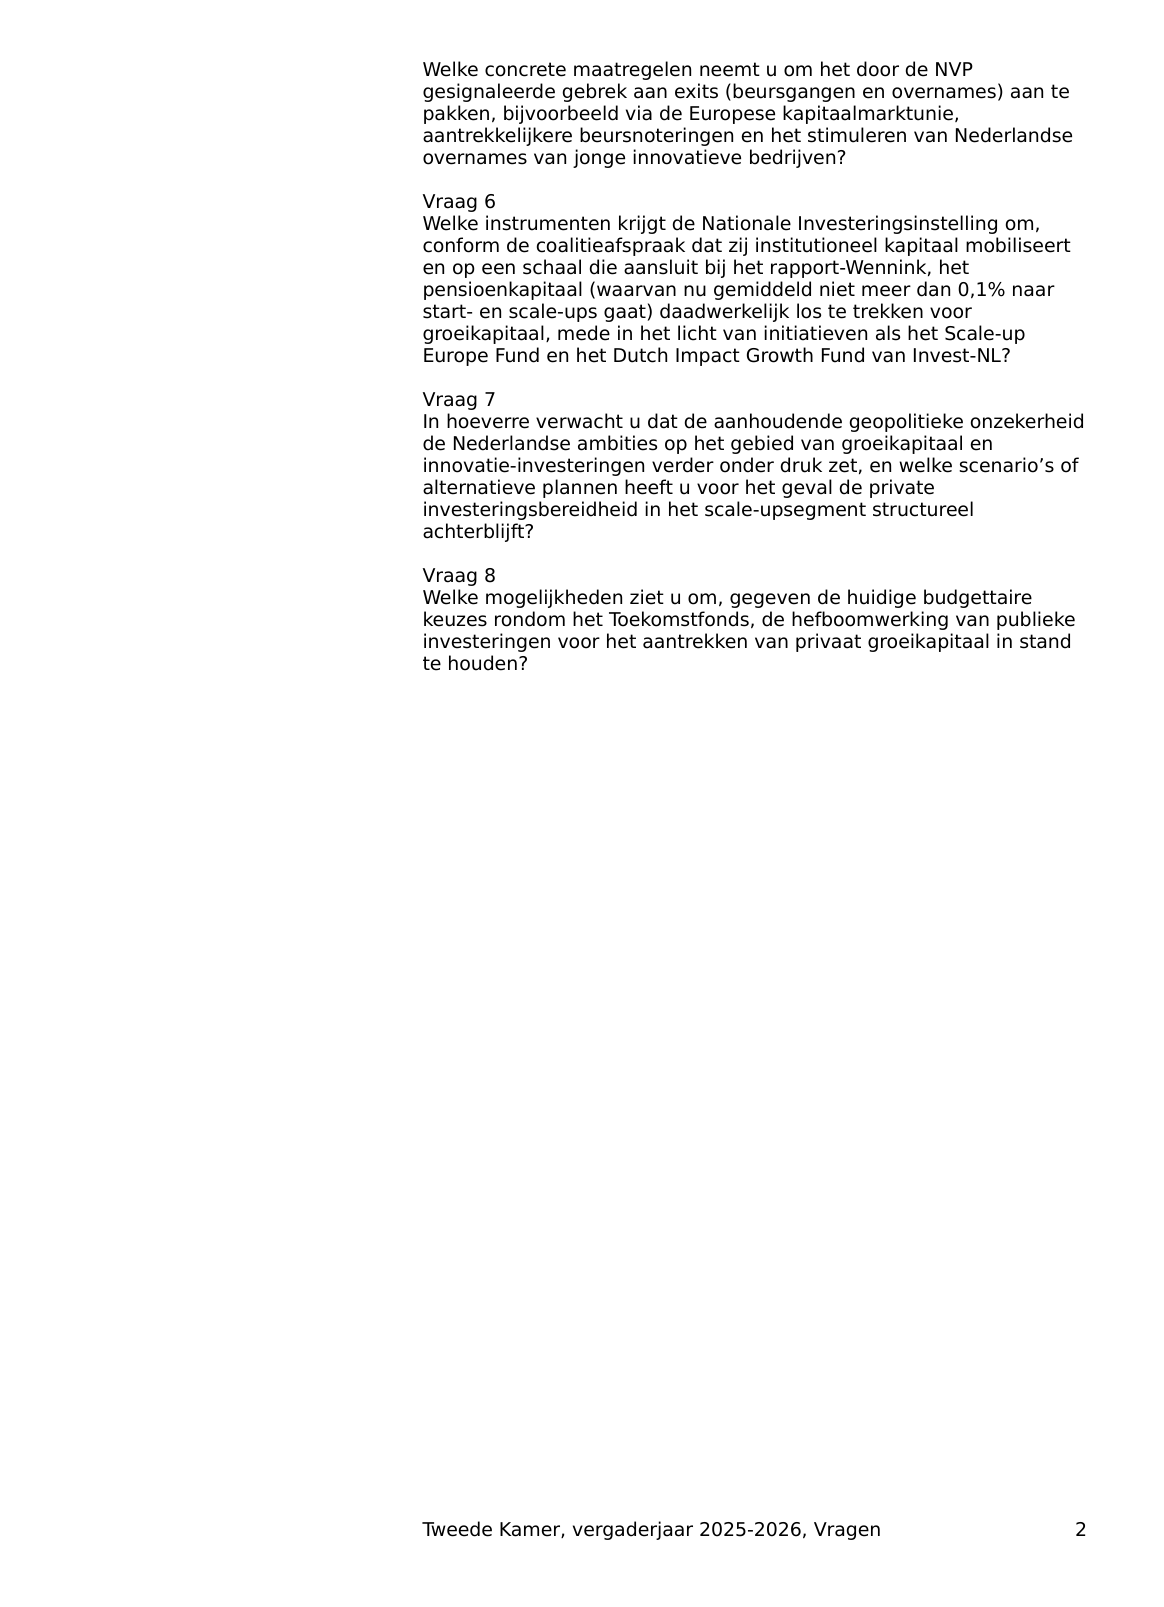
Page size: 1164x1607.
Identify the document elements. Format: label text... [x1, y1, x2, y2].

text In hoeverre verwacht u dat de aanhoudende geopolitieke onzekerheid de Nederlandse ambities op het gebied van groeikapitaal en innovatie-investeringen verder onder druk zet, en welke scenario’s of alternatieve plannen heeft u voor het geval de private investeringsbereidheid in het scale-upsegment structureel achterblijft? [422, 411, 1087, 543]
text Welke concrete maatregelen neemt u om het door de NVP gesignaleerde gebrek aan exits (beursgangen en overnames) aan te pakken, bijvoorbeeld via de Europese kapitaalmarktunie, aantrekkelijkere beursnoteringen en het stimuleren van Nederlandse overnames van jonge innovatieve bedrijven? [422, 59, 1087, 169]
text Vraag 8 [422, 565, 1087, 587]
text Welke instrumenten krijgt de Nationale Investeringsinstelling om, conform de coalitieafspraak dat zij institutioneel kapitaal mobiliseert en op een schaal die aansluit bij het rapport-Wennink, het pensioenkapitaal (waarvan nu gemiddeld niet meer dan 0,1% naar start- en scale-ups gaat) daadwerkelijk los te trekken voor groeikapitaal, mede in het licht van initiatieven als het Scale-up Europe Fund en het Dutch Impact Growth Fund van Invest-NL? [422, 213, 1087, 367]
text Vraag 7 [422, 389, 1087, 411]
text Vraag 6 [422, 191, 1087, 213]
text Welke mogelijkheden ziet u om, gegeven de huidige budgettaire keuzes rondom het Toekomstfonds, de hefboomwerking van publieke investeringen voor het aantrekken van privaat groeikapitaal in stand te houden? [422, 587, 1087, 675]
